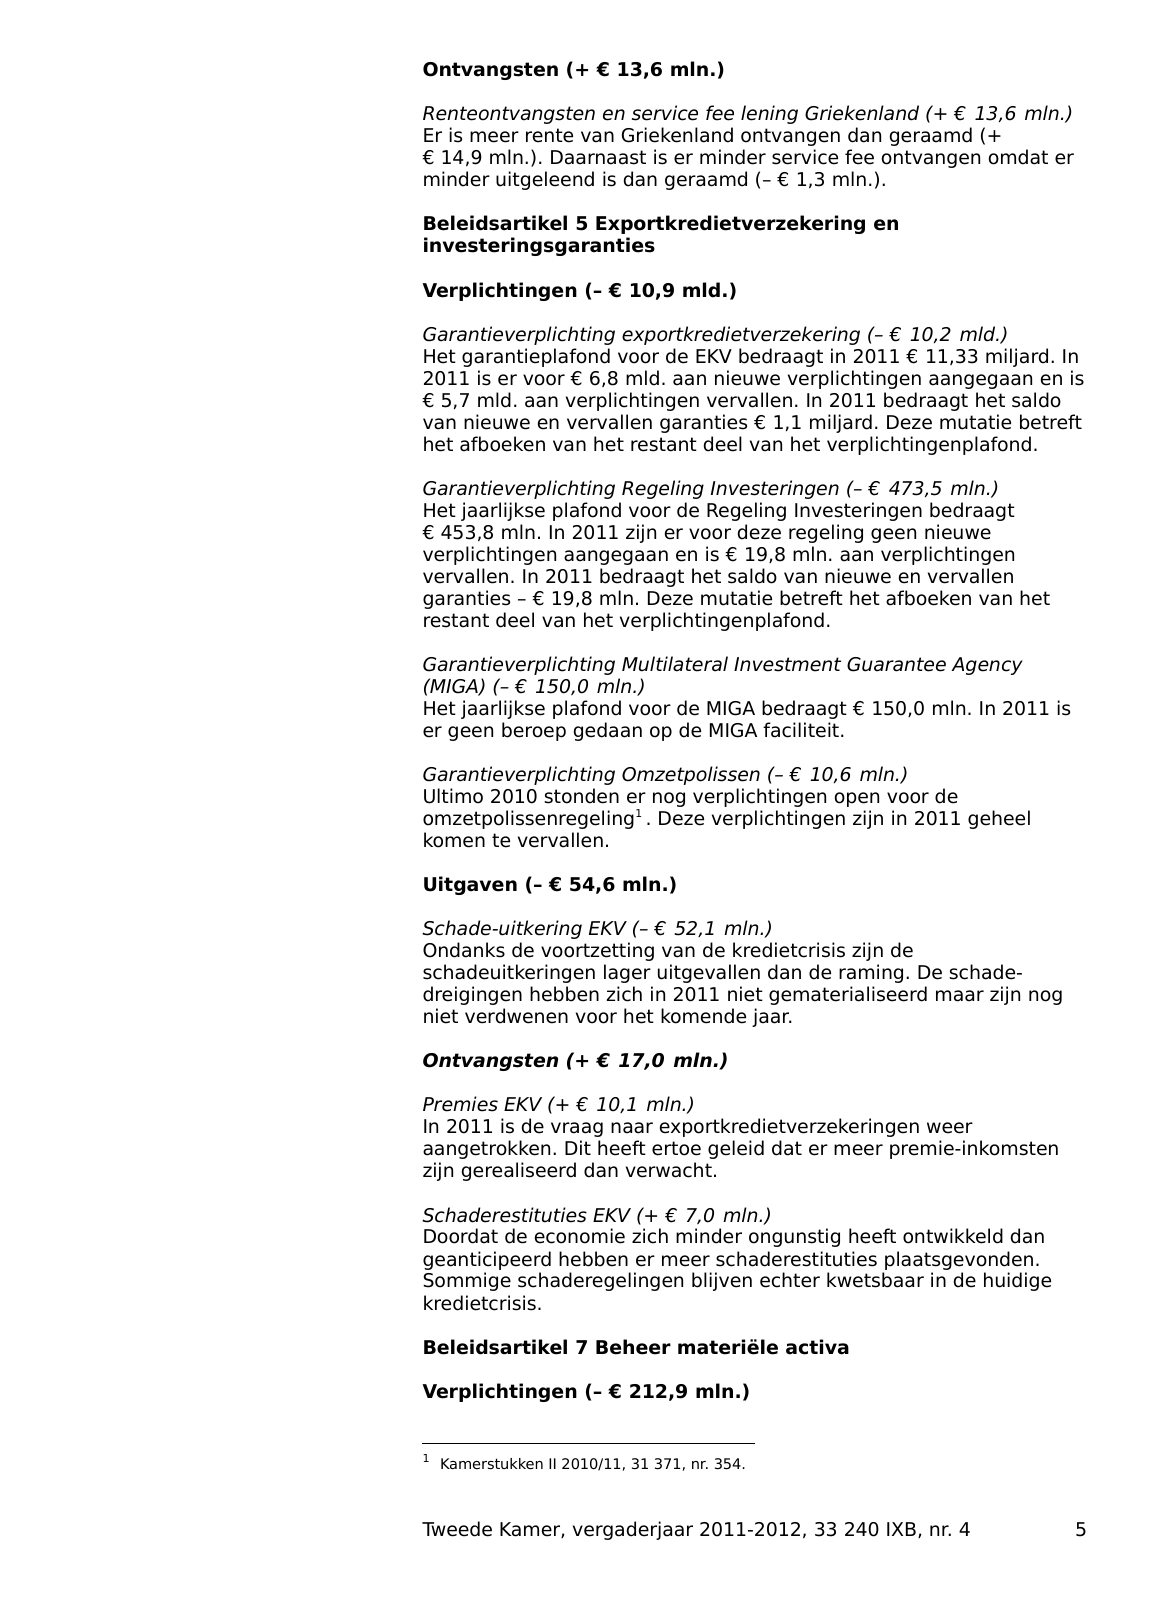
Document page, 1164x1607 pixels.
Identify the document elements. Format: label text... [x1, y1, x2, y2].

subtitle Beleidsartikel 7 Beheer materiële activa [422, 1337, 1087, 1358]
subtitle Verplichtingen (– € 10,9 mld.) [422, 279, 1087, 301]
subtitle Ontvangsten (+ € 13,6 mln.) [422, 59, 1087, 81]
subtitle Premies EKV (+ € 10,1 mln.) [422, 1094, 1087, 1116]
text Het jaarlijkse plafond voor de MIGA bedraagt € 150,0 mln. In 2011 is er geen beroep gedaan op de MIGA faciliteit. [422, 698, 1087, 742]
subtitle Schaderestituties EKV (+ € 7,0 mln.) [422, 1204, 1087, 1226]
text Het jaarlijkse plafond voor de Regeling Investeringen bedraagt € 453,8 mln. In 2011 zijn er voor deze regeling geen nieuwe verplichtingen aangegaan en is € 19,8 mln. aan verplichtingen vervallen. In 2011 bedraagt het saldo van nieuwe en vervallen garanties – € 19,8 mln. Deze mutatie betreft het afboeken van het restant deel van het verplichtingenplafond. [422, 500, 1087, 632]
text Ultimo 2010 stonden er nog verplichtingen open voor de omzetpolissenregeling. Deze verplichtingen zijn in 2011 geheel komen te vervallen. [422, 786, 1087, 852]
text Kamerstukken II 2010/11, 31 371, nr. 354. [422, 1452, 1087, 1474]
subtitle Schade-uitkering EKV (– € 52,1 mln.) [422, 918, 1087, 940]
text Er is meer rente van Griekenland ontvangen dan geraamd (+ € 14,9 mln.). Daarnaast is er minder service fee ontvangen omdat er minder uitgeleend is dan geraamd (– € 1,3 mln.). [422, 125, 1087, 191]
subtitle Verplichtingen (– € 212,9 mln.) [422, 1381, 1087, 1403]
text Het garantieplafond voor de EKV bedraagt in 2011 € 11,33 miljard. In 2011 is er voor € 6,8 mld. aan nieuwe verplichtingen aangegaan en is € 5,7 mld. aan verplichtingen vervallen. In 2011 bedraagt het saldo van nieuwe en vervallen garanties € 1,1 miljard. Deze mutatie betreft het afboeken van het restant deel van het verplichtingenplafond. [422, 346, 1087, 456]
text Doordat de economie zich minder ongunstig heeft ontwikkeld dan geanticipeerd hebben er meer schaderestituties plaatsgevonden. Sommige schaderegelingen blijven echter kwetsbaar in de huidige kredietcrisis. [422, 1226, 1087, 1314]
subtitle Uitgaven (– € 54,6 mln.) [422, 874, 1087, 896]
text In 2011 is de vraag naar exportkredietverzekeringen weer aangetrokken. Dit heeft ertoe geleid dat er meer premie-inkomsten zijn gerealiseerd dan verwacht. [422, 1116, 1087, 1182]
subtitle Garantieverplichting Regeling Investeringen (– € 473,5 mln.) [422, 478, 1087, 500]
subtitle Garantieverplichting exportkredietverzekering (– € 10,2 mld.) [422, 324, 1087, 346]
text Ondanks de voortzetting van de kredietcrisis zijn de schadeuitkeringen lager uitgevallen dan de raming. De schade-dreigingen hebben zich in 2011 niet gematerialiseerd maar zijn nog niet verdwenen voor het komende jaar. [422, 940, 1087, 1028]
subtitle Garantieverplichting Multilateral Investment Guarantee Agency (MIGA) (– € 150,0 mln.) [422, 654, 1087, 698]
subtitle Garantieverplichting Omzetpolissen (– € 10,6 mln.) [422, 764, 1087, 786]
subtitle Ontvangsten (+ € 17,0 mln.) [422, 1050, 1087, 1072]
subtitle Beleidsartikel 5 Exportkredietverzekering en investeringsgaranties [422, 213, 1087, 257]
subtitle Renteontvangsten en service fee lening Griekenland (+ € 13,6 mln.) [422, 103, 1087, 125]
